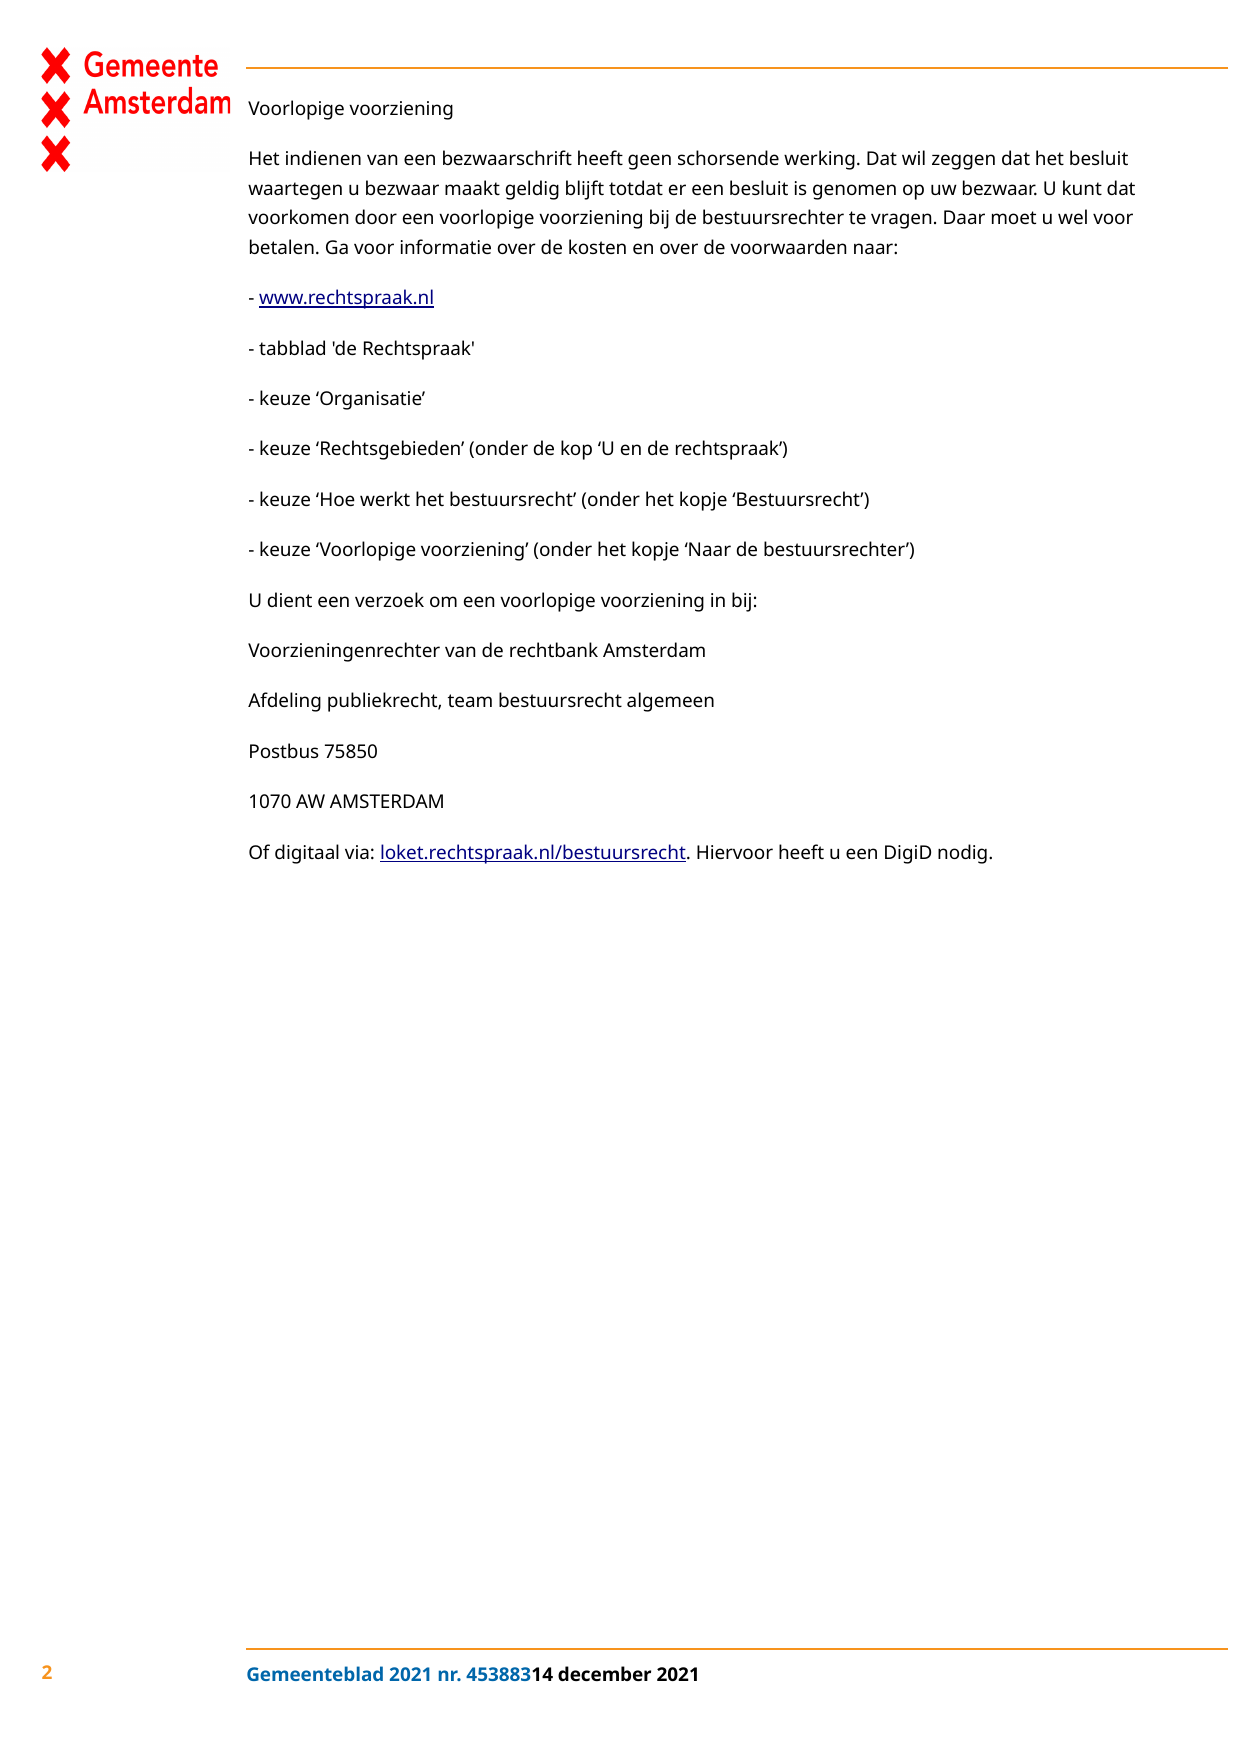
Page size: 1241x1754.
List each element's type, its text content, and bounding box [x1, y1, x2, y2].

text - keuze ‘Voorlopige voorziening’ (onder het kopje ‘Naar de bestuursrechter’) [248, 536, 1152, 562]
text - keuze ‘Rechtsgebieden’ (onder de kop ‘U en de rechtspraak’) [248, 436, 1152, 461]
text Afdeling publiekrecht, team bestuursrecht algemeen [248, 688, 1152, 713]
text - keuze ‘Hoe werkt het bestuursrecht’ (onder het kopje ‘Bestuursrecht’) [248, 486, 1152, 512]
text Voorzieningenrechter van de rechtbank Amsterdam [248, 637, 1152, 663]
text - keuze ‘Organisatie’ [248, 385, 1152, 411]
text U dient een verzoek om een voorlopige voorziening in bij: [248, 587, 1152, 613]
text Postbus 75850 [248, 738, 1152, 764]
text Het indienen van een bezwaarschrift heeft geen schorsende werking. Dat wil zeggen dat het besluit waartegen u bezwaar maakt geldig blijft totdat er een besluit is genomen op uw bezwaar. U kunt dat voorkomen door een voorlopige voorziening bij de bestuursrechter te vragen. Daar moet u wel voor betalen. Ga voor informatie over de kosten en over de voorwaarden naar: [248, 145, 1152, 260]
text - www.rechtspraak.nl [248, 284, 1152, 310]
text 1070 AW AMSTERDAM [248, 788, 1152, 814]
picture [41, 47, 231, 172]
text - tabblad 'de Rechtspraak' [248, 335, 1152, 361]
text Voorlopige voorziening [248, 95, 1152, 121]
text Of digitaal via: loket.rechtspraak.nl/bestuursrecht. Hiervoor heeft u een DigiD nodig. [248, 839, 1152, 865]
